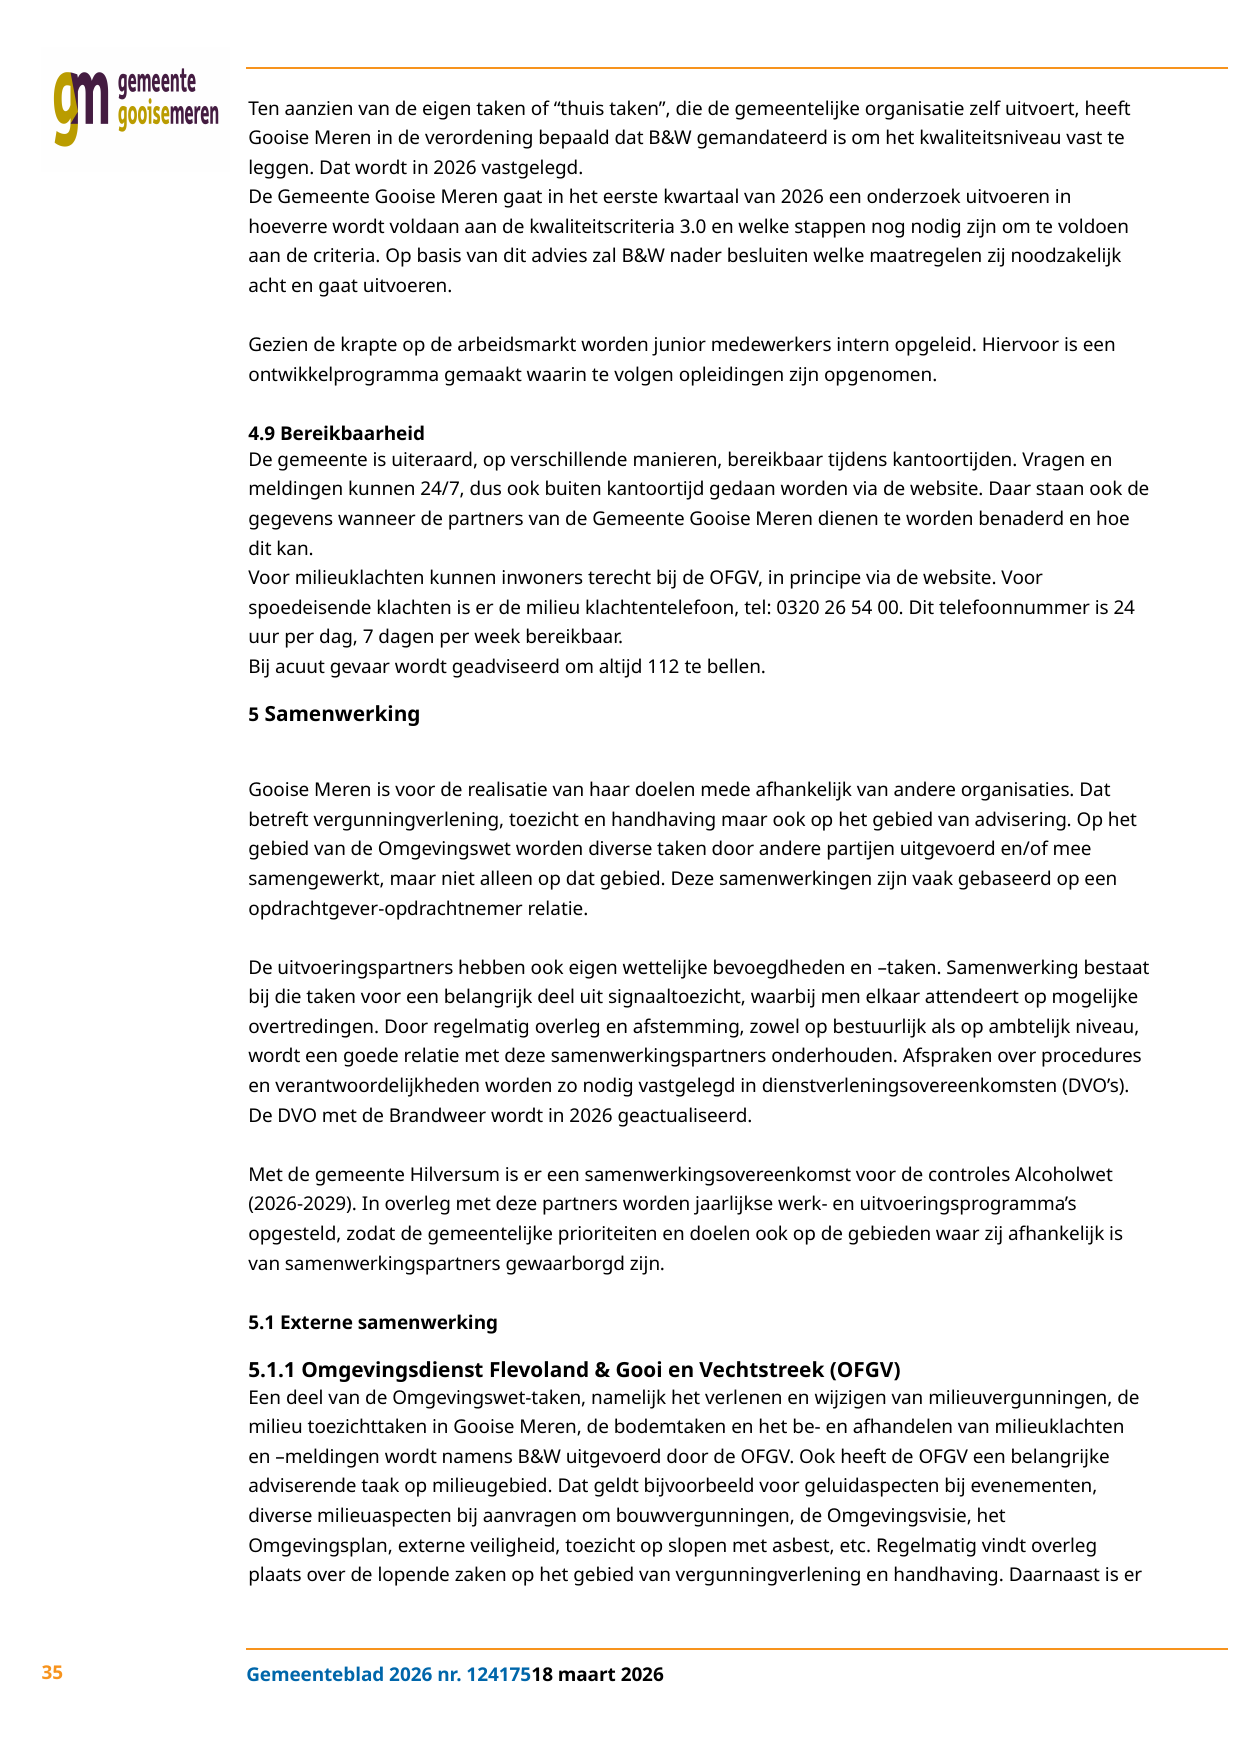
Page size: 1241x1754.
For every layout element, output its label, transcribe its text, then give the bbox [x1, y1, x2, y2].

text Met de gemeente Hilversum is er een samenwerkingsovereenkomst voor de controles Alcoholwet (2026-2029). In overleg met deze partners worden jaarlijkse werk- en uitvoeringsprogramma’s opgesteld, zodat de gemeentelijke prioriteiten en doelen ook op de gebieden waar zij afhankelijk is van samenwerkingspartners gewaarborgd zijn. [248, 1161, 1152, 1275]
text Een deel van de Omgevingswet-taken, namelijk het verlenen en wijzigen van milieuvergunningen, de milieu toezichttaken in Gooise Meren, de bodemtaken en het be- en afhandelen van milieuklachten en –meldingen wordt namens B&W uitgevoerd door de OFGV. Ook heeft de OFGV een belangrijke adviserende taak op milieugebied. Dat geldt bijvoorbeeld voor geluidaspecten bij evenementen, diverse milieuaspecten bij aanvragen om bouwvergunningen, de Omgevingsvisie, het Omgevingsplan, externe veiligheid, toezicht op slopen met asbest, etc. Regelmatig vindt overleg plaats over de lopende zaken op het gebied van vergunningverlening en handhaving. Daarnaast is er [248, 1384, 1152, 1587]
text Ten aanzien van de eigen taken of “thuis taken”, die de gemeentelijke organisatie zelf uitvoert, heeft Gooise Meren in de verordening bepaald dat B&W gemandateerd is om het kwaliteitsniveau vast te leggen. Dat wordt in 2026 vastgelegd. [248, 95, 1152, 180]
text De uitvoeringspartners hebben ook eigen wettelijke bevoegdheden en –taken. Samenwerking bestaat bij die taken voor een belangrijk deel uit signaaltoezicht, waarbij men elkaar attendeert op mogelijke overtredingen. Door regelmatig overleg en afstemming, zowel op bestuurlijk als op ambtelijk niveau, wordt een goede relatie met deze samenwerkingspartners onderhouden. Afspraken over procedures en verantwoordelijkheden worden zo nodig vastgelegd in dienstverleningsovereenkomsten (DVO’s). [248, 954, 1152, 1098]
text Gooise Meren is voor de realisatie van haar doelen mede afhankelijk van andere organisaties. Dat betreft vergunningverlening, toezicht en handhaving maar ook op het gebied van advisering. Op het gebied van de Omgevingswet worden diverse taken door andere partijen uitgevoerd en/of mee samengewerkt, maar niet alleen op dat gebied. Deze samenwerkingen zijn vaak gebaseerd op een opdrachtgever-opdrachtnemer relatie. [248, 776, 1152, 920]
text 5.1 Externe samenwerking [248, 1309, 1152, 1334]
text De gemeente is uiteraard, op verschillende manieren, bereikbaar tijdens kantoortijden. Vragen en meldingen kunnen 24/7, dus ook buiten kantoortijd gedaan worden via de website. Daar staan ook de gegevens wanneer de partners van de Gemeente Gooise Meren dienen te worden benaderd en hoe dit kan. [248, 446, 1152, 560]
text 5.1.1 Omgevingsdienst Flevoland & Gooi en Vechtstreek (OFGV) [248, 1355, 1152, 1384]
text Voor milieuklachten kunnen inwoners terecht bij de OFGV, in principe via de website. Voor spoedeisende klachten is er de milieu klachtentelefoon, tel: 0320 26 54 00. Dit telefoonnummer is 24 uur per dag, 7 dagen per week bereikbaar. [248, 564, 1152, 649]
text De Gemeente Gooise Meren gaat in het eerste kwartaal van 2026 een onderzoek uitvoeren in hoeverre wordt voldaan aan de kwaliteitscriteria 3.0 en welke stappen nog nodig zijn om te voldoen aan de criteria. Op basis van dit advies zal B&W nader besluiten welke maatregelen zij noodzakelijk acht en gaat uitvoeren. [248, 183, 1152, 298]
text 5 Samenwerking [248, 699, 1152, 727]
text De DVO met de Brandweer wordt in 2026 geactualiseerd. [248, 1102, 1152, 1127]
text Bij acuut gevaar wordt geadviseerd om altijd 112 te bellen. [248, 653, 1152, 679]
text 4.9 Bereikbaarheid [248, 420, 1152, 446]
text Gezien de krapte op de arbeidsmarkt worden junior medewerkers intern opgeleid. Hiervoor is een ontwikkelprogramma gemaakt waarin te volgen opleidingen zijn opgenomen. [248, 331, 1152, 387]
picture [41, 47, 231, 172]
